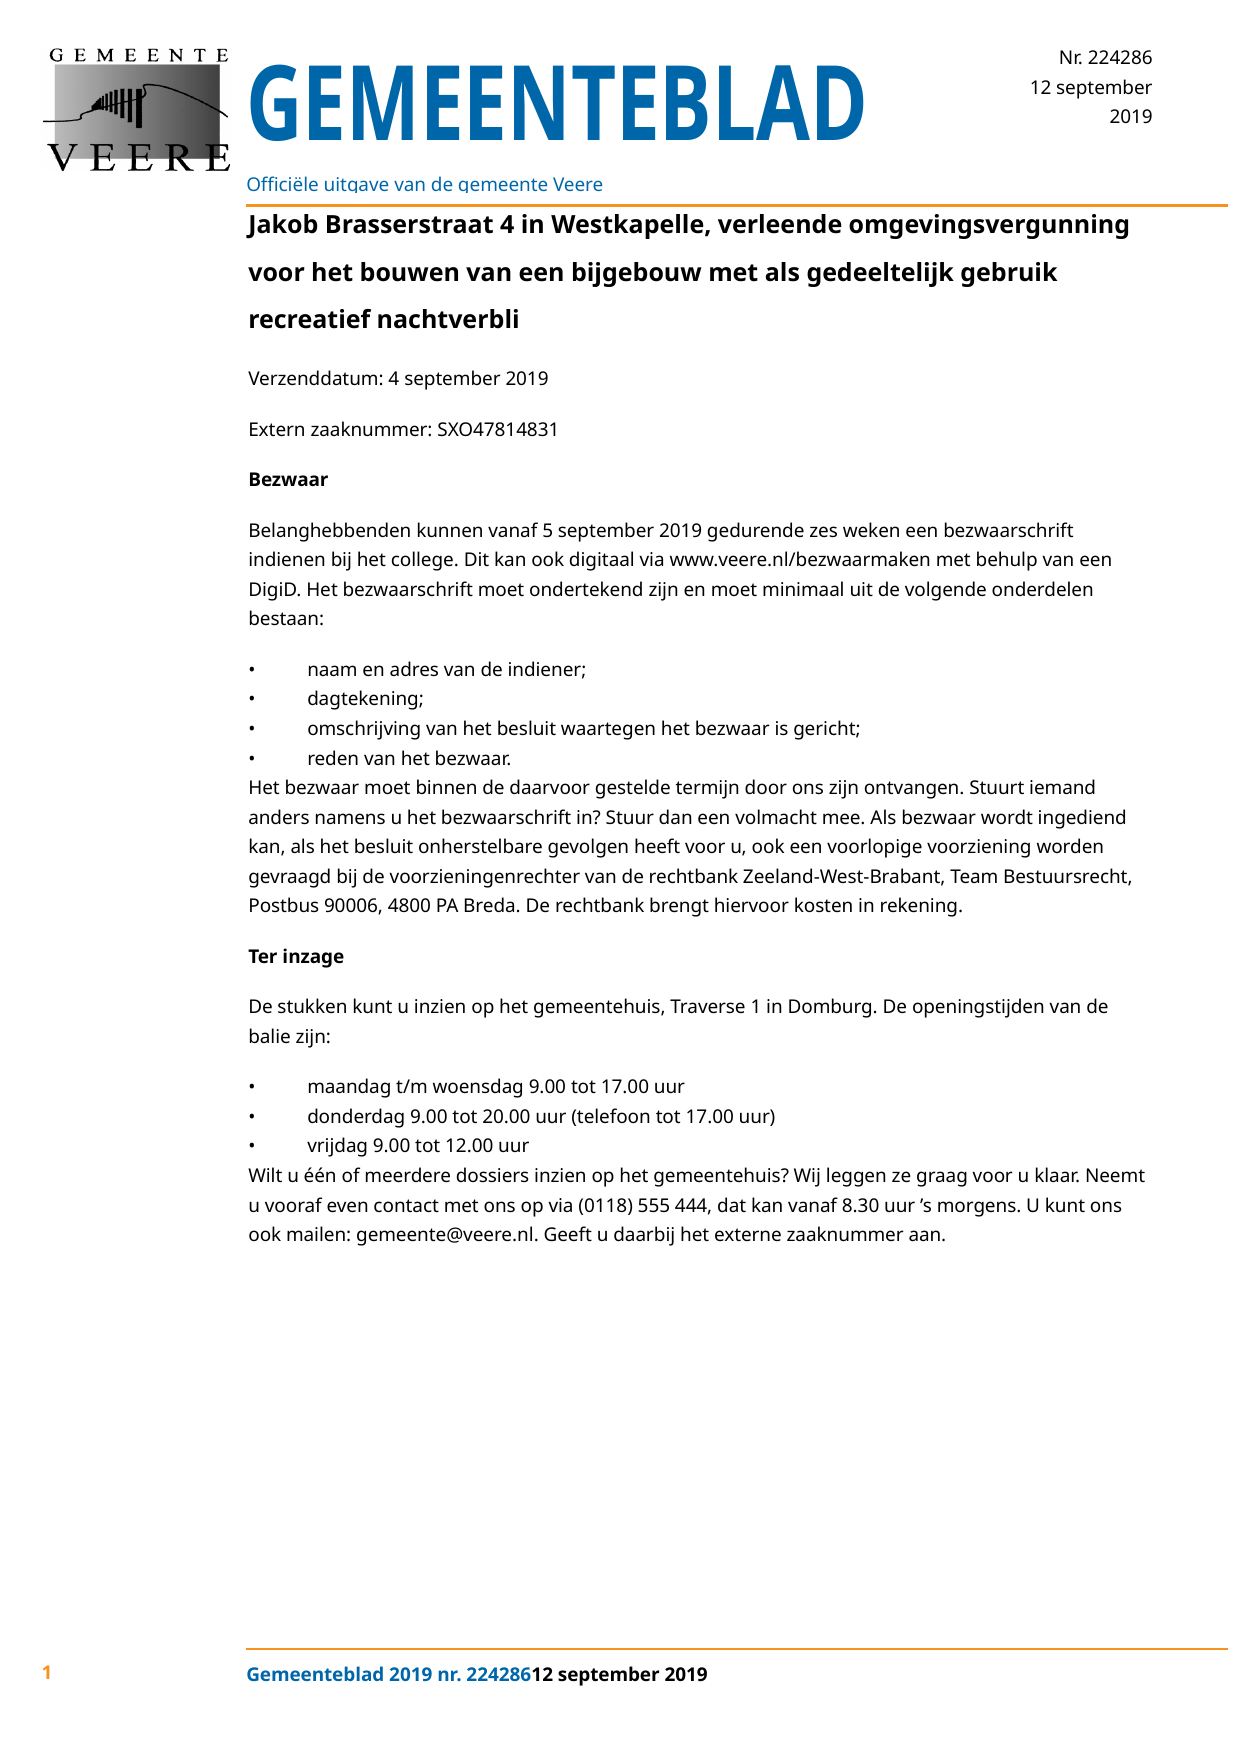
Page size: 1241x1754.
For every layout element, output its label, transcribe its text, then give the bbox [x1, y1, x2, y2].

picture [41, 47, 231, 172]
text Jakob Brasserstraat 4 in Westkapelle, verleende omgevingsvergunning voor het bouwen van een bijgebouw met als gedeeltelijk gebruik recreatief nachtverbli [248, 207, 1152, 336]
list donderdag 9.00 tot 20.00 uur (telefoon tot 17.00 uur) [248, 1103, 1152, 1129]
list reden van het bezwaar. [248, 745, 1152, 770]
list maandag t/m woensdag 9.00 tot 17.00 uur [248, 1073, 1152, 1099]
list omschrijving van het besluit waartegen het bezwaar is gericht; [248, 715, 1152, 741]
text De stukken kunt u inzien op het gemeentehuis, Traverse 1 in Domburg. De openingstijden van de balie zijn: [248, 993, 1152, 1049]
text Wilt u één of meerdere dossiers inzien op het gemeentehuis? Wij leggen ze graag voor u klaar. Neemt u vooraf even contact met ons op via (0118) 555 444, dat kan vanaf 8.30 uur ’s morgens. U kunt ons ook mailen: gemeente@veere.nl. Geeft u daarbij het externe zaaknummer aan. [248, 1162, 1152, 1247]
text Extern zaaknummer: SXO47814831 [248, 416, 1152, 442]
list dagtekening; [248, 686, 1152, 711]
text Belanghebbenden kunnen vanaf 5 september 2019 gedurende zes weken een bezwaarschrift indienen bij het college. Dit kan ook digitaal via www.veere.nl/bezwaarmaken met behulp van een DigiD. Het bezwaarschrift moet ondertekend zijn en moet minimaal uit de volgende onderdelen bestaan: [248, 517, 1152, 631]
list vrijdag 9.00 tot 12.00 uur [248, 1133, 1152, 1158]
text Het bezwaar moet binnen de daarvoor gestelde termijn door ons zijn ontvangen. Stuurt iemand anders namens u het bezwaarschrift in? Stuur dan een volmacht mee. Als bezwaar wordt ingediend kan, als het besluit onherstelbare gevolgen heeft voor u, ook een voorlopige voorziening worden gevraagd bij de voorzieningenrechter van de rechtbank Zeeland-West-Brabant, Team Bestuursrecht, Postbus 90006, 4800 PA Breda. De rechtbank brengt hiervoor kosten in rekening. [248, 774, 1152, 918]
text Bezwaar [248, 466, 1152, 492]
text Ter inzage [248, 943, 1152, 969]
list naam en adres van de indiener; [248, 656, 1152, 682]
text Verzenddatum: 4 september 2019 [248, 366, 1152, 391]
